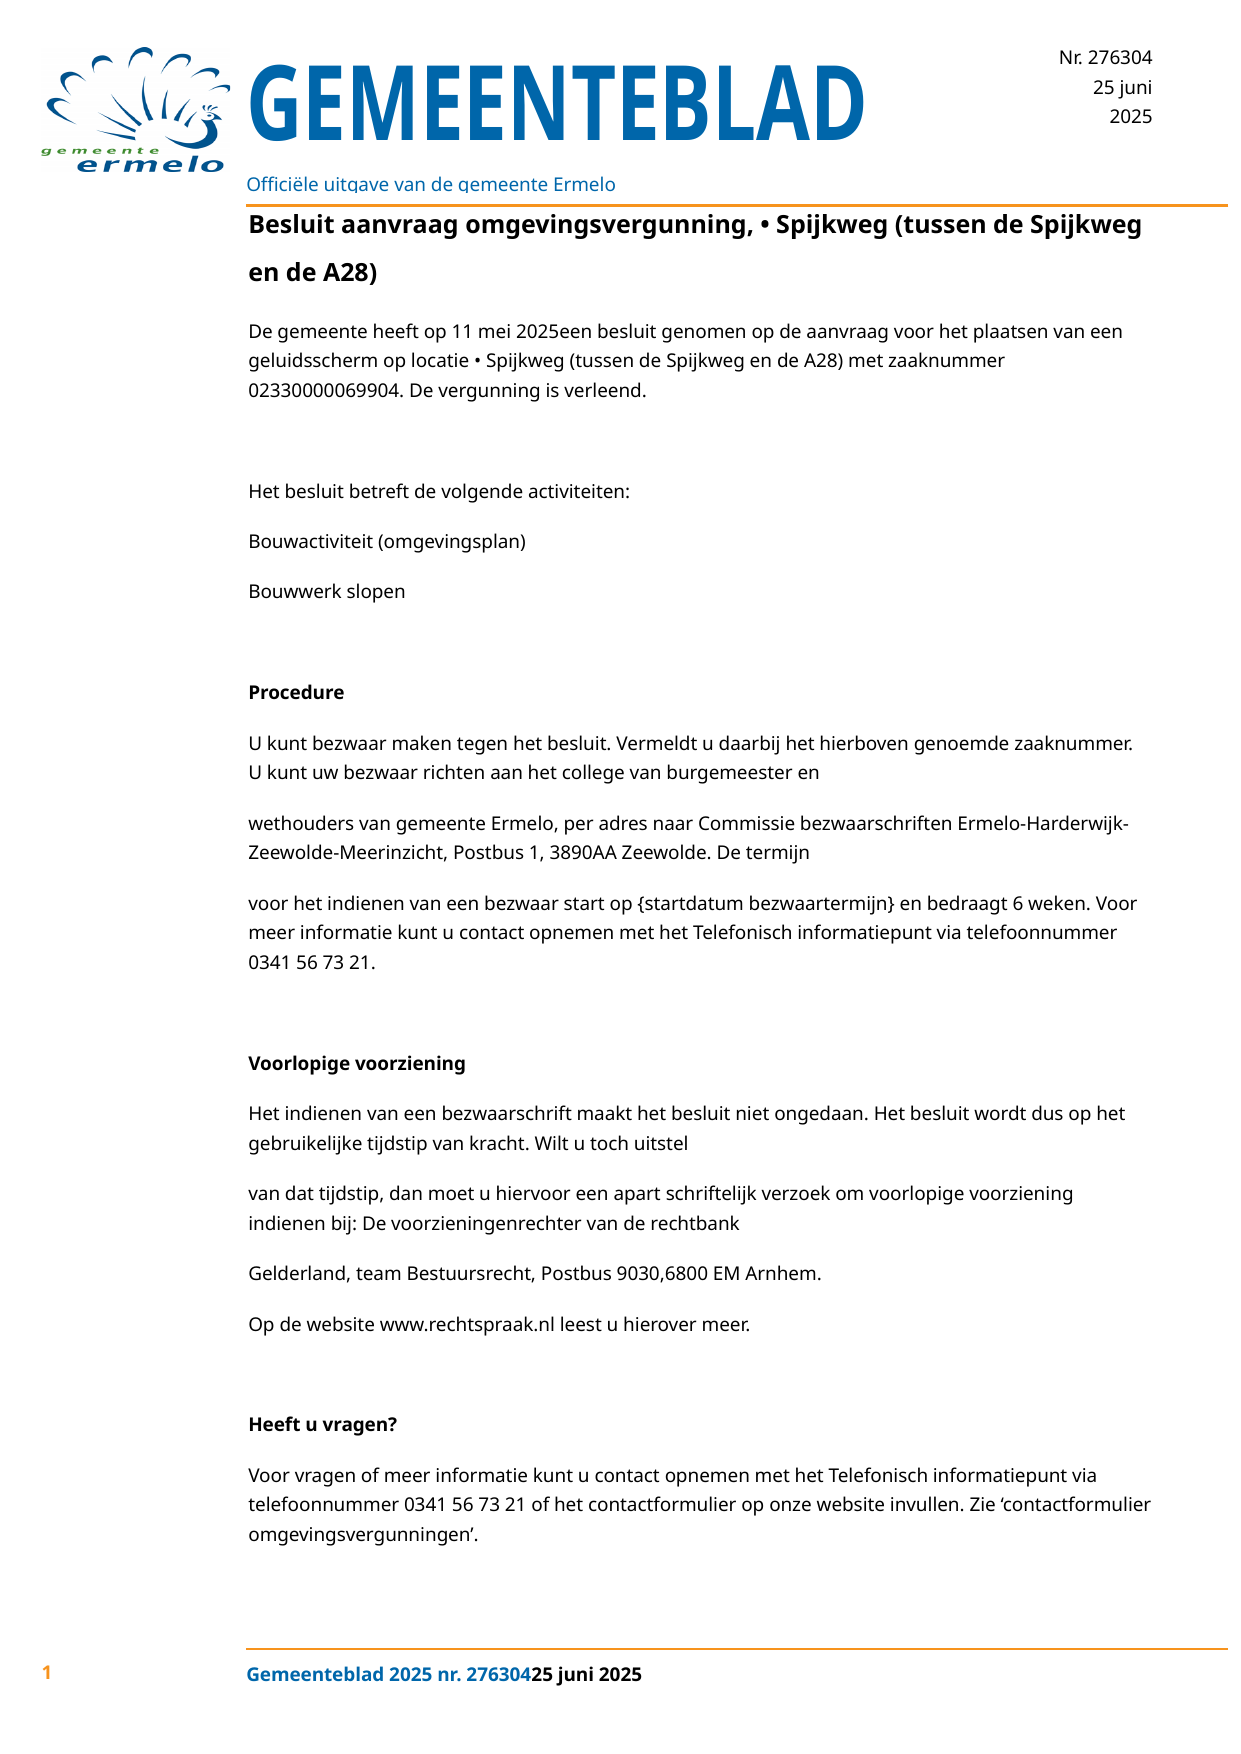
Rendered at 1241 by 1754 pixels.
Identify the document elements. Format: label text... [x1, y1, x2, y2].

text Besluit aanvraag omgevingsvergunning, • Spijkweg (tussen de Spijkweg en de A28) [248, 207, 1152, 288]
text Het besluit betreft de volgende activiteiten: [248, 478, 1152, 504]
text Het indienen van een bezwaarschrift maakt het besluit niet ongedaan. Het besluit wordt dus op het gebruikelijke tijdstip van kracht. Wilt u toch uitstel [248, 1100, 1152, 1156]
text Bouwwerk slopen [248, 579, 1152, 604]
text Procedure [248, 679, 1152, 705]
text voor het indienen van een bezwaar start op {startdatum bezwaartermijn} en bedraagt 6 weken. Voor meer informatie kunt u contact opnemen met het Telefonisch informatiepunt via telefoonnummer 0341 56 73 21. [248, 890, 1152, 975]
text U kunt bezwaar maken tegen het besluit. Vermeldt u daarbij het hierboven genoemde zaaknummer. U kunt uw bezwaar richten aan het college van burgemeester en [248, 730, 1152, 785]
text Voorlopige voorziening [248, 1050, 1152, 1076]
text Heeft u vragen? [248, 1412, 1152, 1437]
picture [41, 47, 231, 172]
text wethouders van gemeente Ermelo, per adres naar Commissie bezwaarschriften Ermelo-Harderwijk-Zeewolde-Meerinzicht, Postbus 1, 3890AA Zeewolde. De termijn [248, 810, 1152, 865]
text Op de website www.rechtspraak.nl leest u hierover meer. [248, 1311, 1152, 1337]
text De gemeente heeft op 11 mei 2025een besluit genomen op de aanvraag voor het plaatsen van een geluidsscherm op locatie • Spijkweg (tussen de Spijkweg en de A28) met zaaknummer 02330000069904. De vergunning is verleend. [248, 318, 1152, 403]
text Voor vragen of meer informatie kunt u contact opnemen met het Telefonisch informatiepunt via telefoonnummer 0341 56 73 21 of het contactformulier op onze website invullen. Zie ‘contactformulier omgevingsvergunningen’. [248, 1462, 1152, 1547]
text Bouwactiviteit (omgevingsplan) [248, 528, 1152, 554]
text Gelderland, team Bestuursrecht, Postbus 9030,6800 EM Arnhem. [248, 1260, 1152, 1286]
text van dat tijdstip, dan moet u hiervoor een apart schriftelijk verzoek om voorlopige voorziening indienen bij: De voorzieningenrechter van de rechtbank [248, 1180, 1152, 1236]
